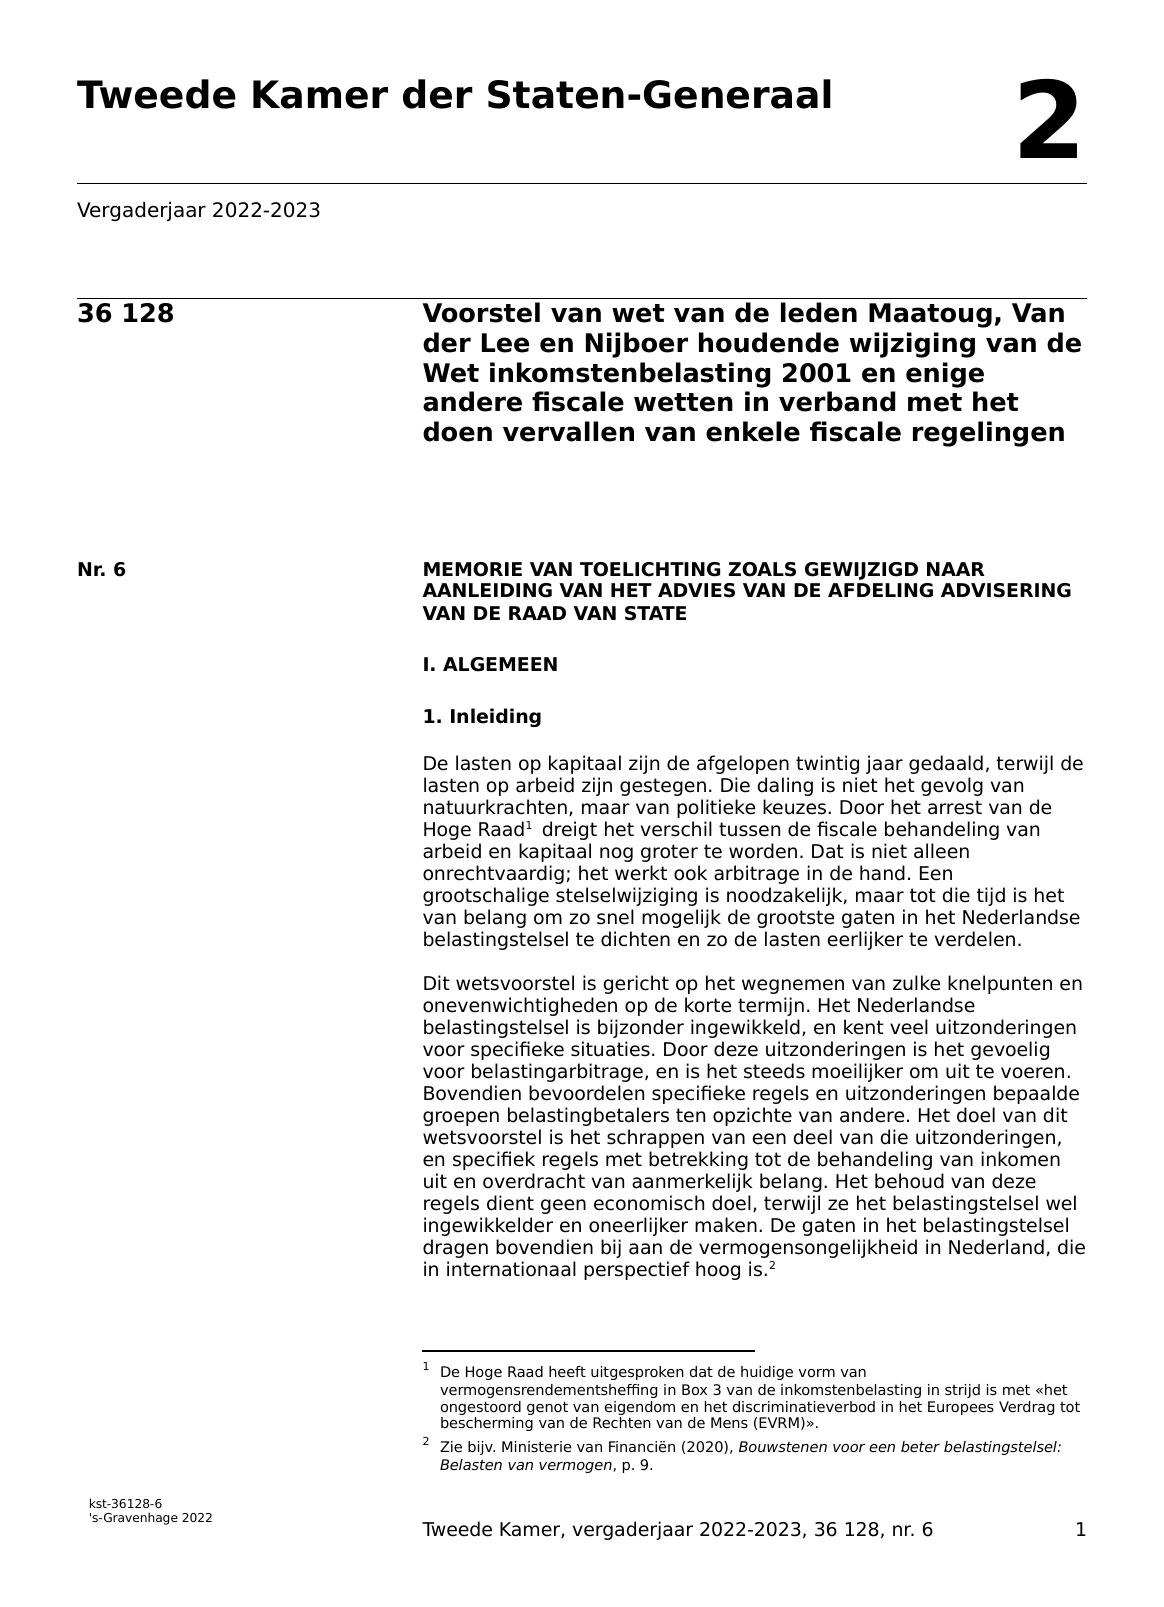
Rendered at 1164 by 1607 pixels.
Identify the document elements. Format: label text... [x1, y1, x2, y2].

table_header 2 [886, 59, 1087, 183]
subtitle 36 128 Voorstel van wet van de leden Maatoug, Van der Lee en Nijboer houdende wijziging van de Wet inkomstenbelasting 2001 en enige andere fiscale wetten in verband met het doen vervallen van enkele fiscale regelingen [77, 299, 1087, 447]
text De lasten op kapitaal zijn de afgelopen twintig jaar gedaald, terwijl de lasten op arbeid zijn gestegen. Die daling is niet het gevolg van natuurkrachten, maar van politieke keuzes. Door het arrest van de Hoge Raad dreigt het verschil tussen de fiscale behandeling van arbeid en kapitaal nog groter te worden. Dat is niet alleen onrechtvaardig; het werkt ook arbitrage in de hand. Een grootschalige stelselwijziging is noodzakelijk, maar tot die tijd is het van belang om zo snel mogelijk de grootste gaten in het Nederlandse belastingstelsel te dichten en zo de lasten eerlijker te verdelen. [422, 753, 1087, 951]
table_cell Vergaderjaar 2022-2023 [77, 184, 1087, 298]
text De Hoge Raad heeft uitgesproken dat de huidige vorm van vermogensrendementsheffing in Box 3 van de inkomstenbelasting in strijd is met «het ongestoord genot van eigendom en het discriminatieverbod in het Europees Verdrag tot bescherming van de Rechten van de Mens (EVRM)». [422, 1360, 1087, 1432]
text Dit wetsvoorstel is gericht op het wegnemen van zulke knelpunten en onevenwichtigheden op de korte termijn. Het Nederlandse belastingstelsel is bijzonder ingewikkeld, en kent veel uitzonderingen voor specifieke situaties. Door deze uitzonderingen is het gevoelig voor belastingarbitrage, en is het steeds moeilijker om uit te voeren. Bovendien bevoordelen specifieke regels en uitzonderingen bepaalde groepen belastingbetalers ten opzichte van andere. Het doel van dit wetsvoorstel is het schrappen van een deel van die uitzonderingen, en specifiek regels met betrekking tot de behandeling van inkomen uit en overdracht van aanmerkelijk belang. Het behoud van deze regels dient geen economisch doel, terwijl ze het belastingstelsel wel ingewikkelder en oneerlijker maken. De gaten in het belastingstelsel dragen bovendien bij aan de vermogensongelijkheid in Nederland, die in internationaal perspectief hoog is. [422, 973, 1087, 1281]
text Zie bijv. Ministerie van Financiën (2020), Bouwstenen voor een beter belastingstelsel: Belasten van vermogen, p. 9. [422, 1435, 1087, 1474]
text 's-Gravenhage 2022 [88, 1511, 323, 1525]
subtitle Nr. 6 MEMORIE VAN TOELICHTING ZOALS GEWIJZIGD NAAR AANLEIDING VAN HET ADVIES VAN DE AFDELING ADVISERING VAN DE RAAD VAN STATE [77, 558, 1087, 624]
text kst-36128-6 [88, 1497, 323, 1511]
subtitle 1. Inleiding [422, 706, 1087, 728]
table_header Tweede Kamer der Staten-Generaal [77, 59, 886, 183]
subtitle I. ALGEMEEN [422, 654, 1087, 676]
